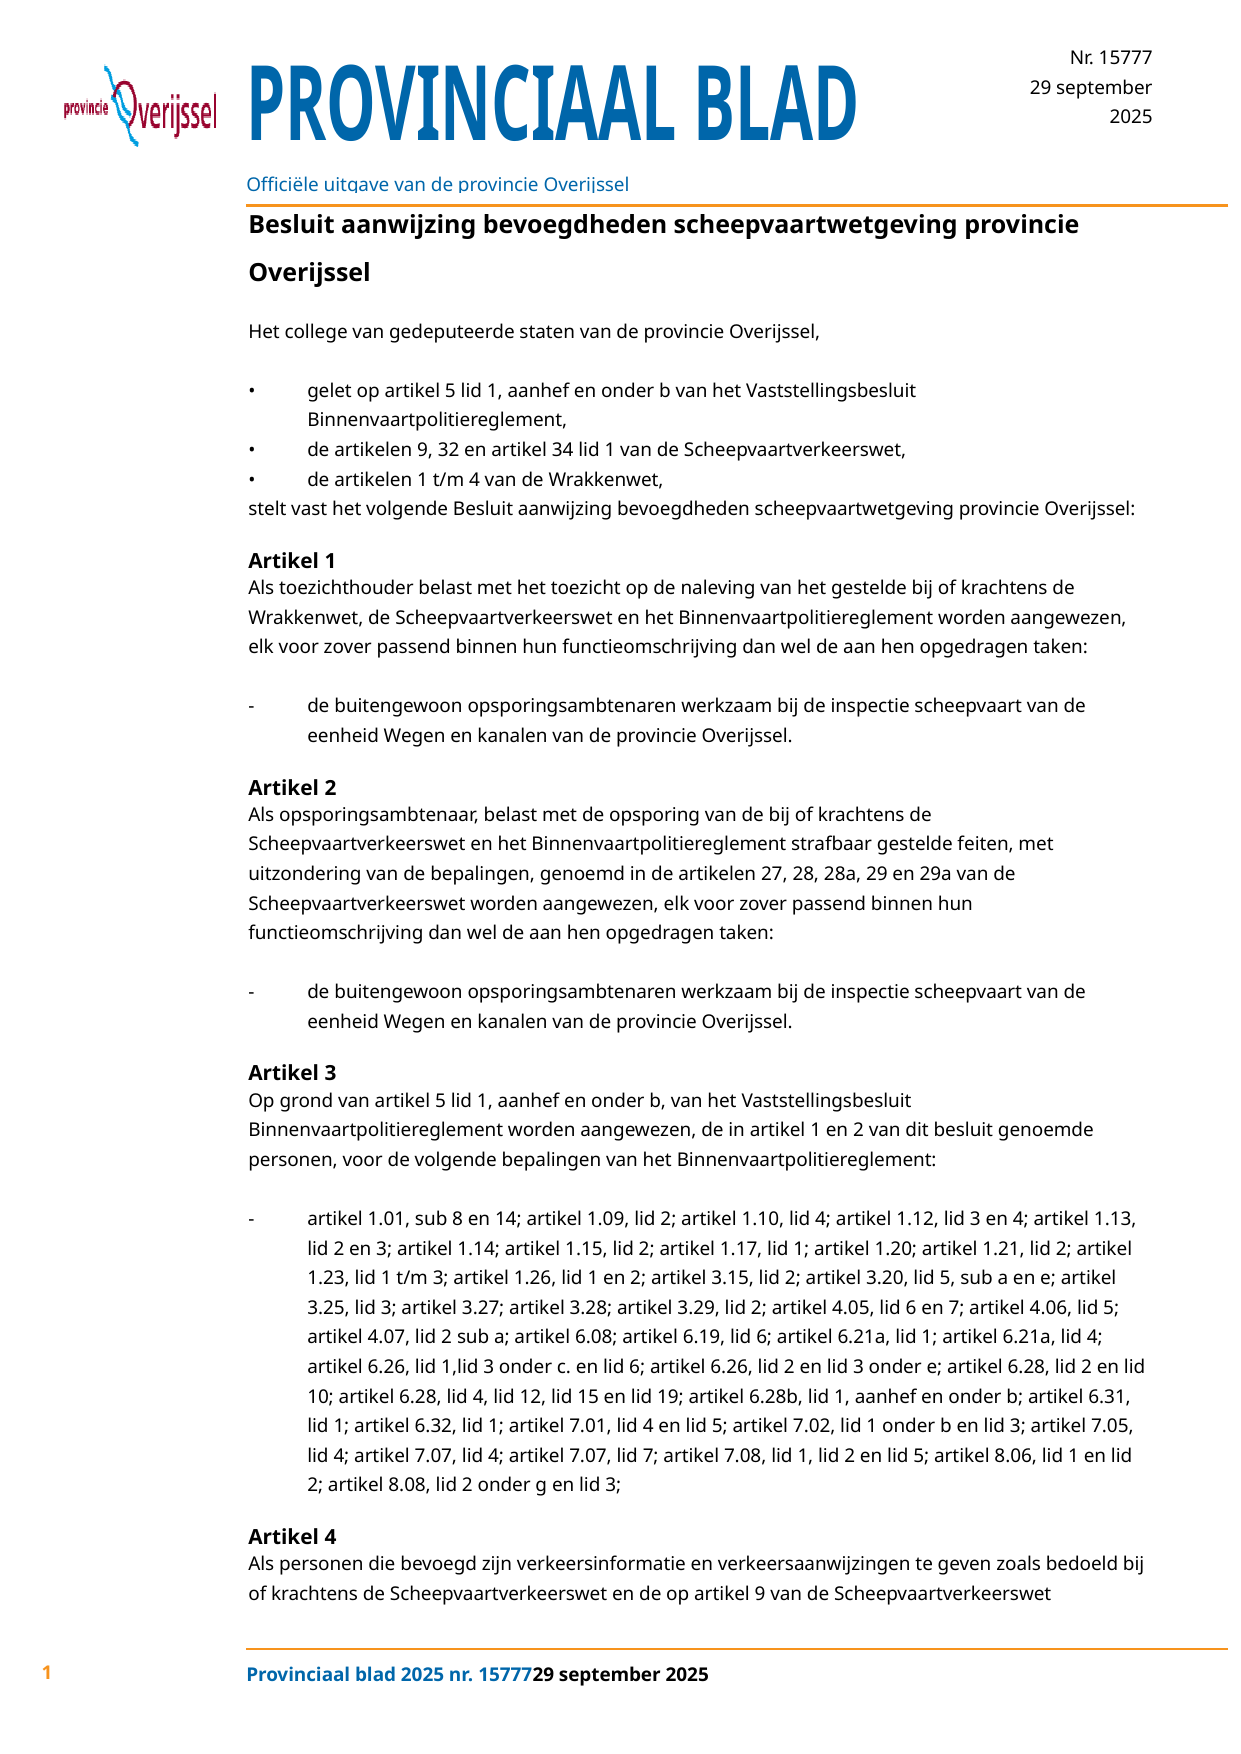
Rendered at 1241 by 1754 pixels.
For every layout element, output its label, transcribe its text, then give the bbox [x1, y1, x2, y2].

list de artikelen 9, 32 en artikel 34 lid 1 van de Scheepvaartverkeerswet, [248, 436, 1152, 462]
list de buitengewoon opsporingsambtenaren werkzaam bij de inspectie scheepvaart van de eenheid Wegen en kanalen van de provincie Overijssel. [248, 693, 1152, 748]
text Artikel 2 [248, 773, 1152, 801]
list de artikelen 1 t/m 4 van de Wrakkenwet, [248, 466, 1152, 492]
text stelt vast het volgende Besluit aanwijzing bevoegdheden scheepvaartwetgeving provincie Overijssel: [248, 495, 1152, 521]
text Als opsporingsambtenaar, belast met de opsporing van de bij of krachtens de Scheepvaartverkeerswet en het Binnenvaartpolitiereglement strafbaar gestelde feiten, met uitzondering van de bepalingen, genoemd in de artikelen 27, 28, 28a, 29 en 29a van de Scheepvaartverkeerswet worden aangewezen, elk voor zover passend binnen hun functieomschrijving dan wel de aan hen opgedragen taken: [248, 801, 1152, 945]
text Artikel 3 [248, 1058, 1152, 1087]
list de buitengewoon opsporingsambtenaren werkzaam bij de inspectie scheepvaart van de eenheid Wegen en kanalen van de provincie Overijssel. [248, 978, 1152, 1034]
list gelet op artikel 5 lid 1, aanhef en onder b van het Vaststellingsbesluit Binnenvaartpolitiereglement, [248, 377, 1152, 432]
text Besluit aanwijzing bevoegdheden scheepvaartwetgeving provincie Overijssel [248, 207, 1152, 288]
text Het college van gedeputeerde staten van de provincie Overijssel, [248, 318, 1152, 344]
text Artikel 4 [248, 1522, 1152, 1550]
text Als personen die bevoegd zijn verkeersinformatie en verkeersaanwijzingen te geven zoals bedoeld bij of krachtens de Scheepvaartverkeerswet en de op artikel 9 van de Scheepvaartverkeerswet [248, 1550, 1152, 1606]
text Artikel 1 [248, 546, 1152, 574]
list artikel 1.01, sub 8 en 14; artikel 1.09, lid 2; artikel 1.10, lid 4; artikel 1.12, lid 3 en 4; artikel 1.13, lid 2 en 3; artikel 1.14; artikel 1.15, lid 2; artikel 1.17, lid 1; artikel 1.20; artikel 1.21, lid 2; artikel 1.23, lid 1 t/m 3; artikel 1.26, lid 1 en 2; artikel 3.15, lid 2; artikel 3.20, lid 5, sub a en e; artikel 3.25, lid 3; artikel 3.27; artikel 3.28; artikel 3.29, lid 2; artikel 4.05, lid 6 en 7; artikel 4.06, lid 5; artikel 4.07, lid 2 sub a; artikel 6.08; artikel 6.19, lid 6; artikel 6.21a, lid 1; artikel 6.21a, lid 4; artikel 6.26, lid 1,lid 3 onder c. en lid 6; artikel 6.26, lid 2 en lid 3 onder e; artikel 6.28, lid 2 en lid 10; artikel 6.28, lid 4, lid 12, lid 15 en lid 19; artikel 6.28b, lid 1, aanhef en onder b; artikel 6.31, lid 1; artikel 6.32, lid 1; artikel 7.01, lid 4 en lid 5; artikel 7.02, lid 1 onder b en lid 3; artikel 7.05, lid 4; artikel 7.07, lid 4; artikel 7.07, lid 7; artikel 7.08, lid 1, lid 2 en lid 5; artikel 8.06, lid 1 en lid 2; artikel 8.08, lid 2 onder g en lid 3; [248, 1205, 1152, 1497]
text Op grond van artikel 5 lid 1, aanhef en onder b, van het Vaststellingsbesluit Binnenvaartpolitiereglement worden aangewezen, de in artikel 1 en 2 van dit besluit genoemde personen, voor de volgende bepalingen van het Binnenvaartpolitiereglement: [248, 1087, 1152, 1172]
picture [41, 47, 231, 172]
text Als toezichthouder belast met het toezicht op de naleving van het gestelde bij of krachtens de Wrakkenwet, de Scheepvaartverkeerswet en het Binnenvaartpolitiereglement worden aangewezen, elk voor zover passend binnen hun functieomschrijving dan wel de aan hen opgedragen taken: [248, 574, 1152, 659]
